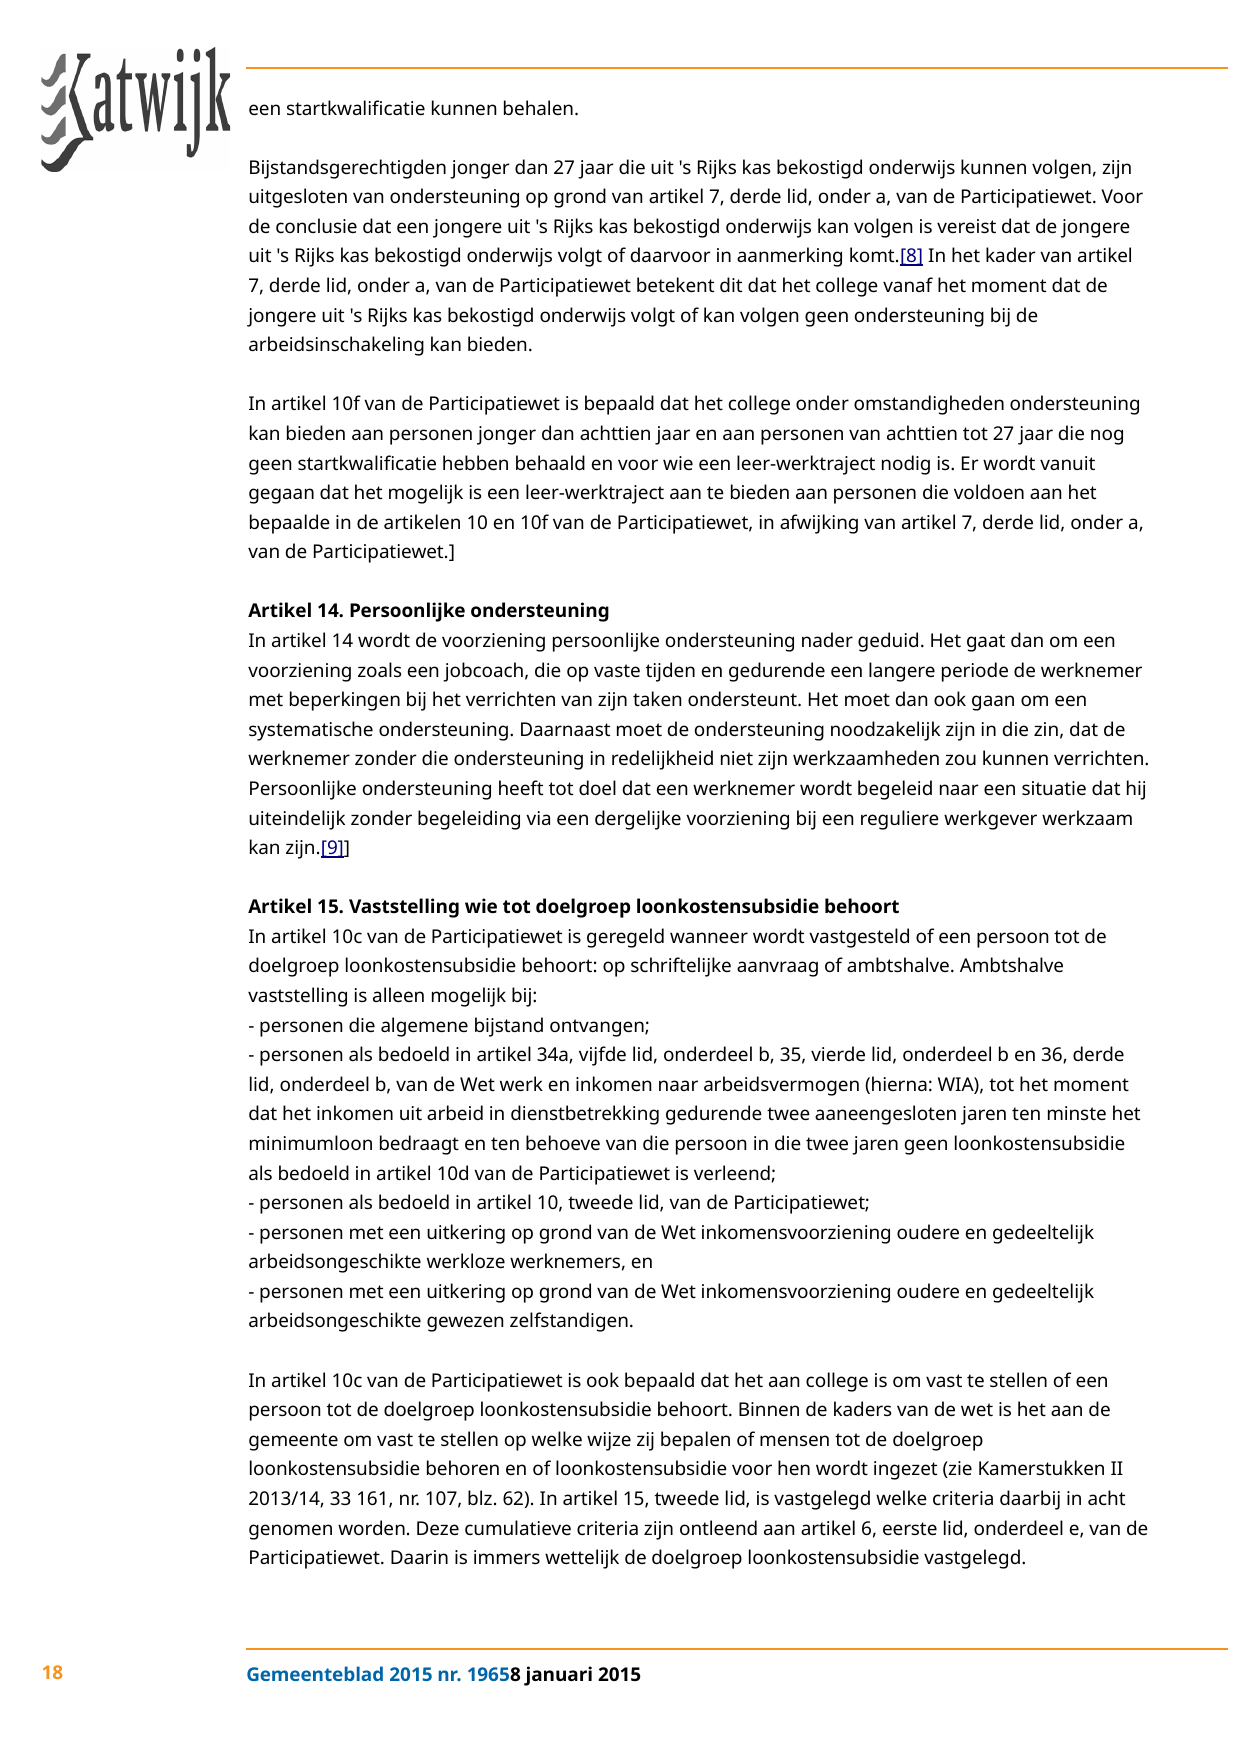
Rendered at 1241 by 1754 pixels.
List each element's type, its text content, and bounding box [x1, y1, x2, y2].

text - personen met een uitkering op grond van de Wet inkomensvoorziening oudere en gedeeltelijk arbeidsongeschikte gewezen zelfstandigen. [248, 1278, 1152, 1333]
text Artikel 15. Vaststelling wie tot doelgroep loonkostensubsidie behoort [248, 893, 1152, 919]
text - personen die algemene bijstand ontvangen; [248, 1012, 1152, 1038]
text In artikel 10c van de Participatiewet is geregeld wanneer wordt vastgesteld of een persoon tot de doelgroep loonkostensubsidie behoort: op schriftelijke aanvraag of ambtshalve. Ambtshalve vaststelling is alleen mogelijk bij: [248, 923, 1152, 1008]
text een startkwalificatie kunnen behalen. [248, 95, 1152, 121]
text In artikel 10c van de Participatiewet is ook bepaald dat het aan college is om vast te stellen of een persoon tot de doelgroep loonkostensubsidie behoort. Binnen de kaders van de wet is het aan de gemeente om vast te stellen op welke wijze zij bepalen of mensen tot de doelgroep loonkostensubsidie behoren en of loonkostensubsidie voor hen wordt ingezet (zie Kamerstukken II 2013/14, 33 161, nr. 107, blz. 62). In artikel 15, tweede lid, is vastgelegd welke criteria daarbij in acht genomen worden. Deze cumulatieve criteria zijn ontleend aan artikel 6, eerste lid, onderdeel e, van de Participatiewet. Daarin is immers wettelijk de doelgroep loonkostensubsidie vastgelegd. [248, 1367, 1152, 1570]
text - personen als bedoeld in artikel 10, tweede lid, van de Participatiewet; [248, 1189, 1152, 1215]
text In artikel 14 wordt de voorziening persoonlijke ondersteuning nader geduid. Het gaat dan om een voorziening zoals een jobcoach, die op vaste tijden en gedurende een langere periode de werknemer met beperkingen bij het verrichten van zijn taken ondersteunt. Het moet dan ook gaan om een systematische ondersteuning. Daarnaast moet de ondersteuning noodzakelijk zijn in die zin, dat de werknemer zonder die ondersteuning in redelijkheid niet zijn werkzaamheden zou kunnen verrichten. Persoonlijke ondersteuning heeft tot doel dat een werknemer wordt begeleid naar een situatie dat hij uiteindelijk zonder begeleiding via een dergelijke voorziening bij een reguliere werkgever werkzaam kan zijn.[9]] [248, 627, 1152, 860]
text - personen met een uitkering op grond van de Wet inkomensvoorziening oudere en gedeeltelijk arbeidsongeschikte werkloze werknemers, en [248, 1219, 1152, 1274]
text - personen als bedoeld in artikel 34a, vijfde lid, onderdeel b, 35, vierde lid, onderdeel b en 36, derde lid, onderdeel b, van de Wet werk en inkomen naar arbeidsvermogen (hierna: WIA), tot het moment dat het inkomen uit arbeid in dienstbetrekking gedurende twee aaneengesloten jaren ten minste het minimumloon bedraagt en ten behoeve van die persoon in die twee jaren geen loonkostensubsidie als bedoeld in artikel 10d van de Participatiewet is verleend; [248, 1041, 1152, 1186]
text Bijstandsgerechtigden jonger dan 27 jaar die uit 's Rijks kas bekostigd onderwijs kunnen volgen, zijn uitgesloten van ondersteuning op grond van artikel 7, derde lid, onder a, van de Participatiewet. Voor de conclusie dat een jongere uit 's Rijks kas bekostigd onderwijs kan volgen is vereist dat de jongere uit 's Rijks kas bekostigd onderwijs volgt of daarvoor in aanmerking komt.[8] In het kader van artikel 7, derde lid, onder a, van de Participatiewet betekent dit dat het college vanaf het moment dat de jongere uit 's Rijks kas bekostigd onderwijs volgt of kan volgen geen ondersteuning bij de arbeidsinschakeling kan bieden. [248, 154, 1152, 357]
text In artikel 10f van de Participatiewet is bepaald dat het college onder omstandigheden ondersteuning kan bieden aan personen jonger dan achttien jaar en aan personen van achttien tot 27 jaar die nog geen startkwalificatie hebben behaald en voor wie een leer-werktraject nodig is. Er wordt vanuit gegaan dat het mogelijk is een leer-werktraject aan te bieden aan personen die voldoen aan het bepaalde in de artikelen 10 en 10f van de Participatiewet, in afwijking van artikel 7, derde lid, onder a, van de Participatiewet.] [248, 391, 1152, 564]
picture [41, 47, 231, 172]
text Artikel 14. Persoonlijke ondersteuning [248, 598, 1152, 623]
